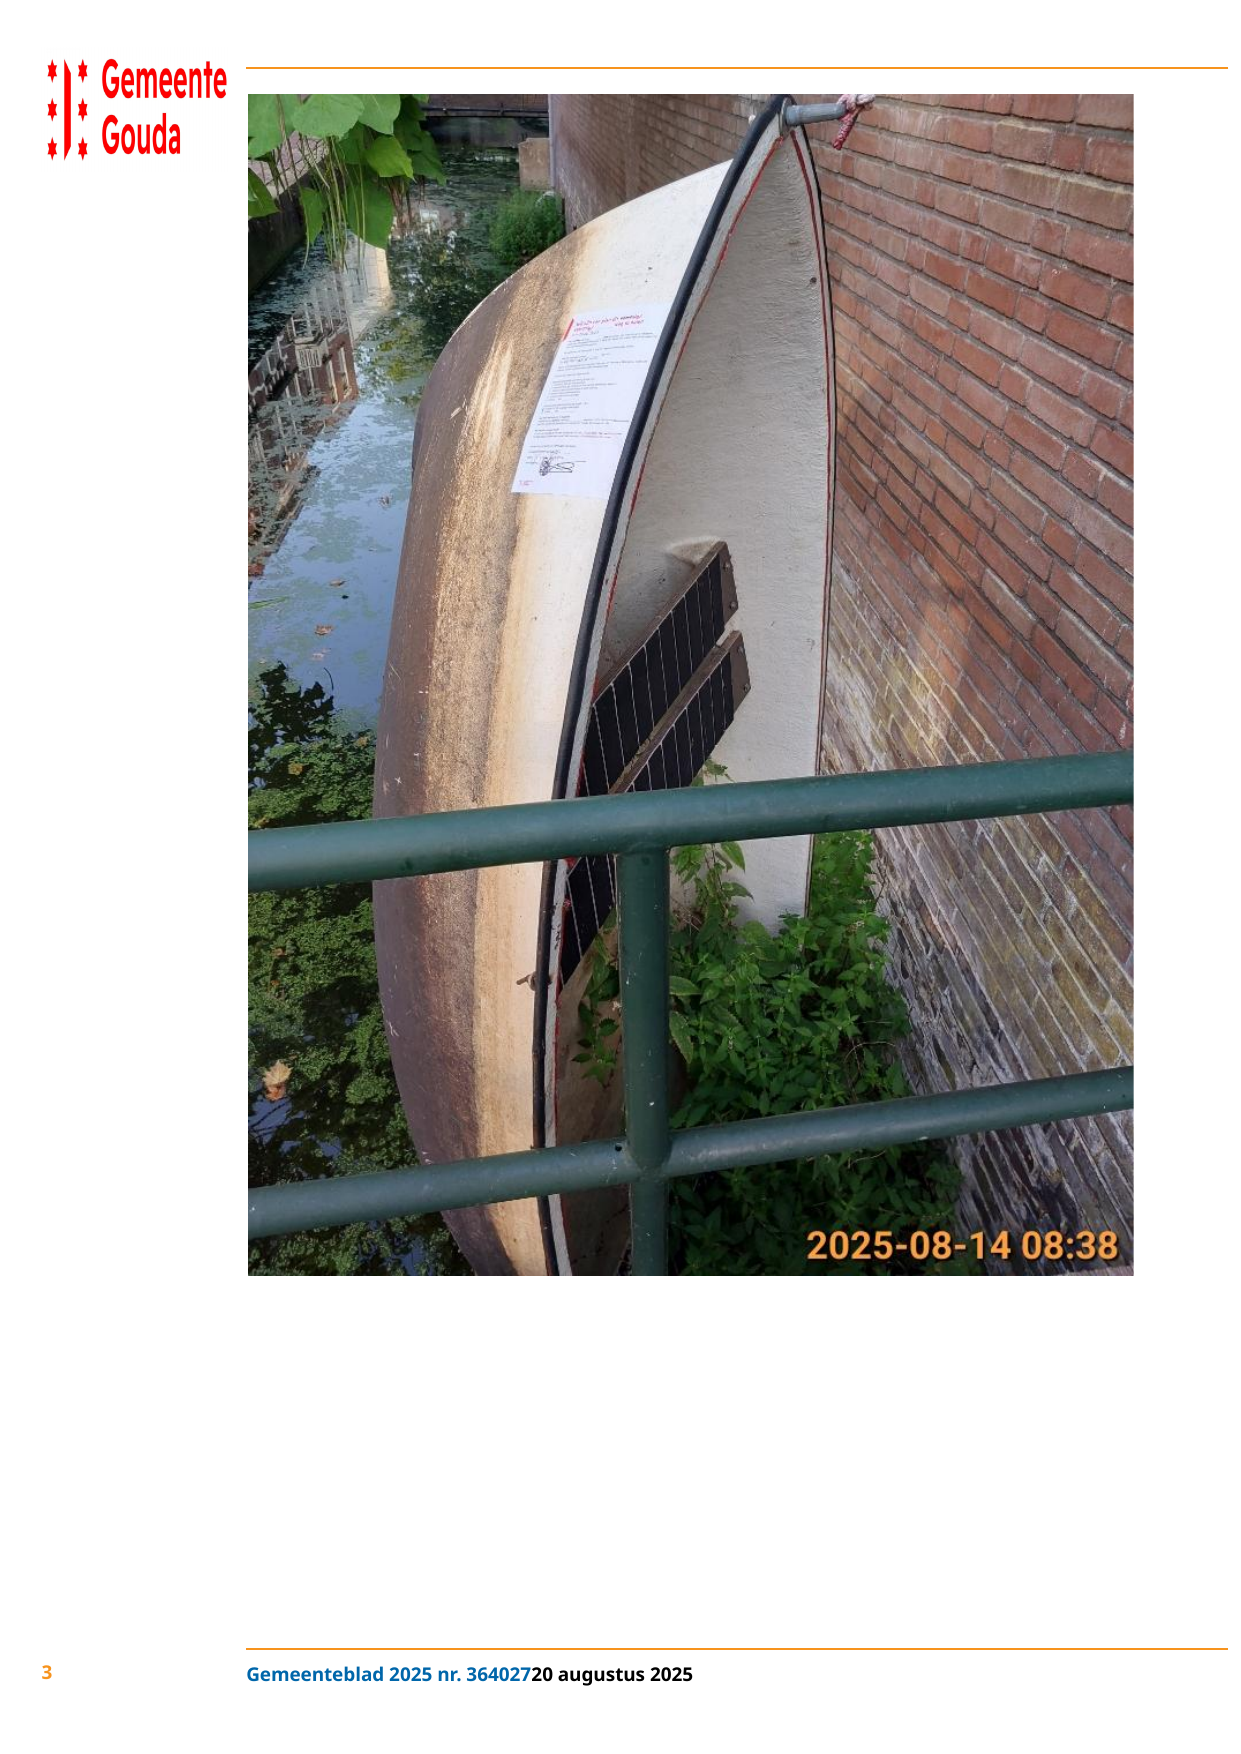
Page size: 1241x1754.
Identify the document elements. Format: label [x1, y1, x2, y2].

picture [41, 47, 231, 172]
picture [248, 94, 1134, 1276]
